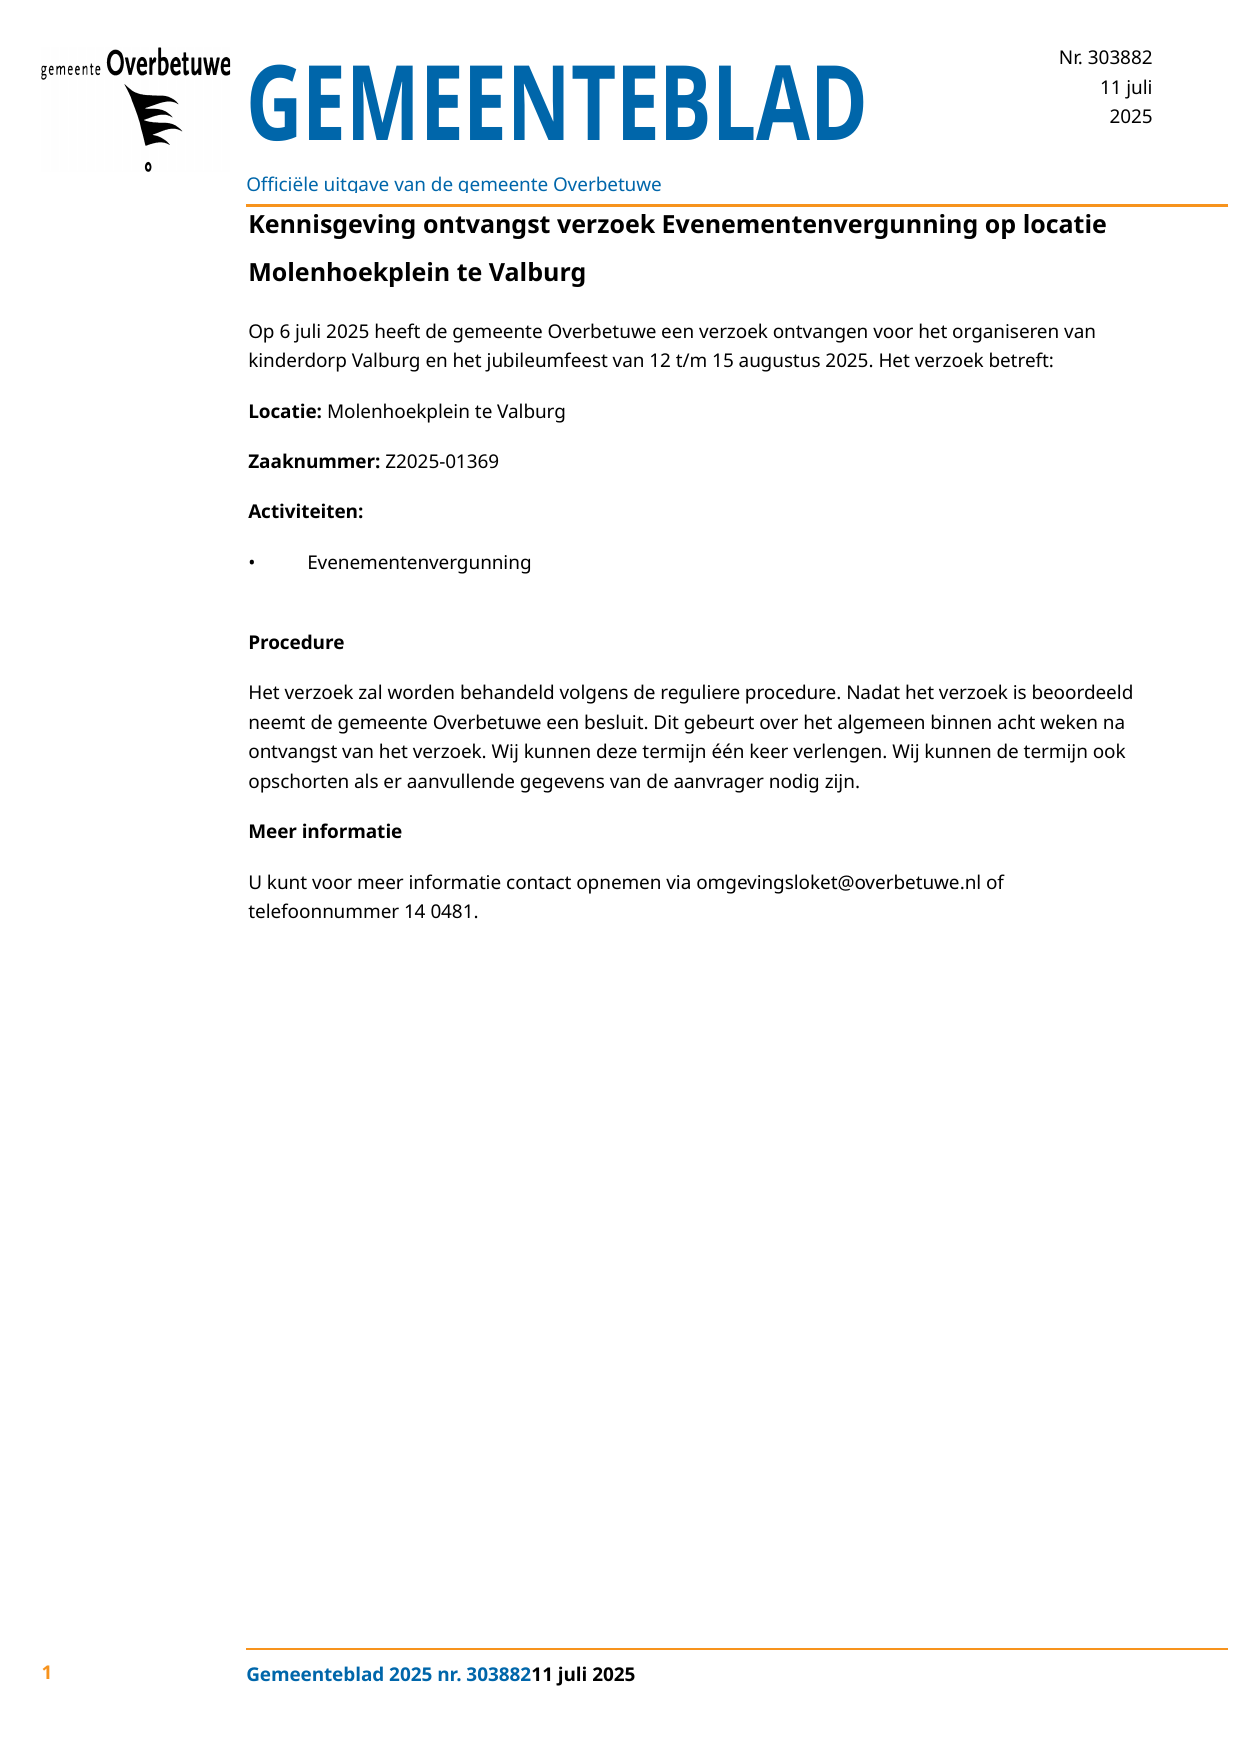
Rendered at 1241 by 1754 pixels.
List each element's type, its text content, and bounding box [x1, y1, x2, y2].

list Evenementenvergunning [248, 549, 1152, 575]
text Procedure [248, 629, 1152, 655]
picture [41, 47, 231, 172]
text Activiteiten: [248, 499, 1152, 524]
text Zaaknummer: Z2025-01369 [248, 448, 1152, 474]
text Meer informatie [248, 819, 1152, 844]
text Locatie: Molenhoekplein te Valburg [248, 398, 1152, 424]
text Het verzoek zal worden behandeld volgens de reguliere procedure. Nadat het verzoek is beoordeeld neemt de gemeente Overbetuwe een besluit. Dit gebeurt over het algemeen binnen acht weken na ontvangst van het verzoek. Wij kunnen deze termijn één keer verlengen. Wij kunnen de termijn ook opschorten als er aanvullende gegevens van de aanvrager nodig zijn. [248, 679, 1152, 794]
text Kennisgeving ontvangst verzoek Evenementenvergunning op locatie Molenhoekplein te Valburg [248, 207, 1152, 288]
text U kunt voor meer informatie contact opnemen via omgevingsloket@overbetuwe.nl of telefoonnummer 14 0481. [248, 869, 1152, 924]
text Op 6 juli 2025 heeft de gemeente Overbetuwe een verzoek ontvangen voor het organiseren van kinderdorp Valburg en het jubileumfeest van 12 t/m 15 augustus 2025. Het verzoek betreft: [248, 318, 1152, 373]
